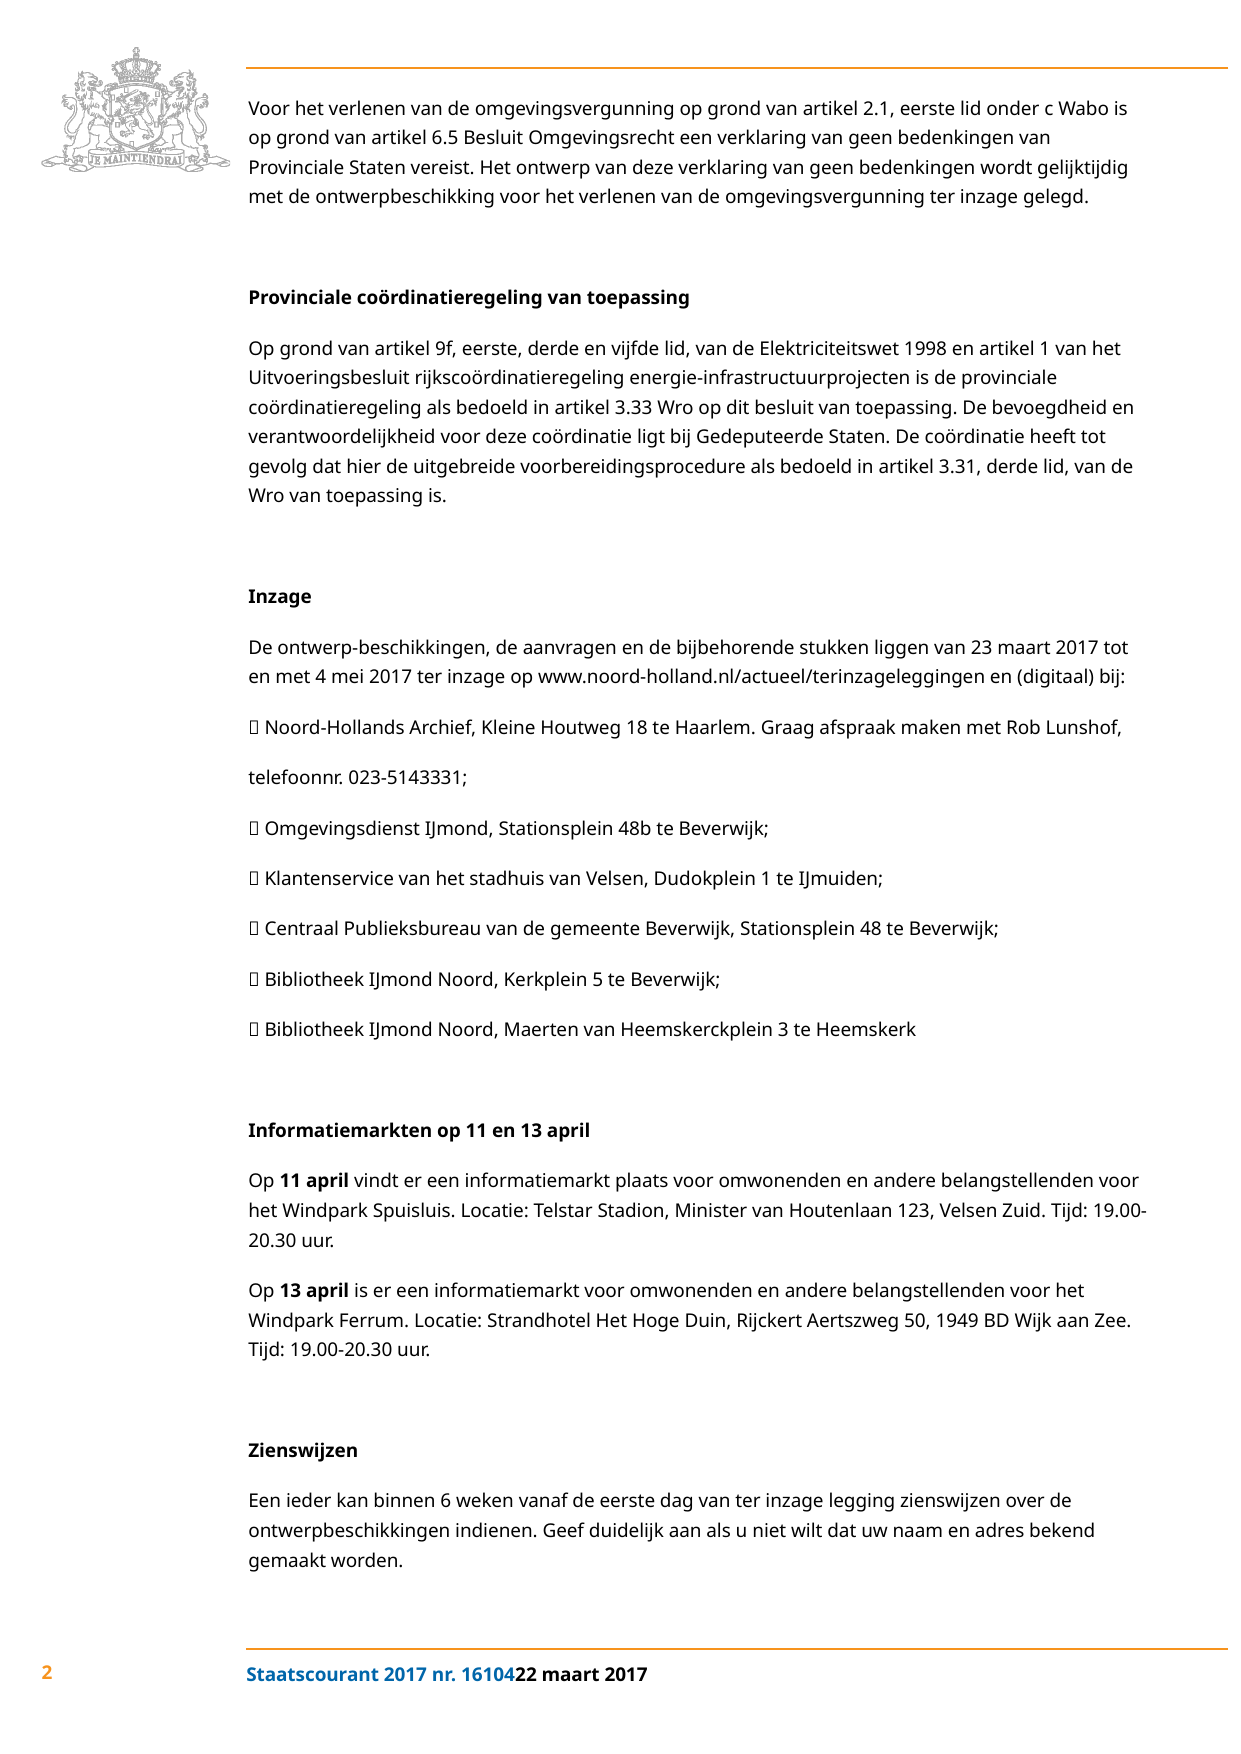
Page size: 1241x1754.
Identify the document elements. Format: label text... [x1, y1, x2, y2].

text  Klantenservice van het stadhuis van Velsen, Dudokplein 1 te IJmuiden; [248, 865, 1152, 891]
text Zienswijzen [248, 1437, 1152, 1463]
text Voor het verlenen van de omgevingsvergunning op grond van artikel 2.1, eerste lid onder c Wabo is op grond van artikel 6.5 Besluit Omgevingsrecht een verklaring van geen bedenkingen van Provinciale Staten vereist. Het ontwerp van deze verklaring van geen bedenkingen wordt gelijktijdig met de ontwerpbeschikking voor het verlenen van de omgevingsvergunning ter inzage gelegd. [248, 95, 1152, 209]
text Een ieder kan binnen 6 weken vanaf de eerste dag van ter inzage legging zienswijzen over de ontwerpbeschikkingen indienen. Geef duidelijk aan als u niet wilt dat uw naam en adres bekend gemaakt worden. [248, 1488, 1152, 1573]
text telefoonnr. 023-5143331; [248, 764, 1152, 790]
text Provinciale coördinatieregeling van toepassing [248, 284, 1152, 310]
text Op 13 april is er een informatiemarkt voor omwonenden en andere belangstellenden voor het Windpark Ferrum. Locatie: Strandhotel Het Hoge Duin, Rijckert Aertszweg 50, 1949 BD Wijk aan Zee. Tijd: 19.00-20.30 uur. [248, 1277, 1152, 1362]
text Informatiemarkten op 11 en 13 april [248, 1117, 1152, 1143]
text De ontwerp-beschikkingen, de aanvragen en de bijbehorende stukken liggen van 23 maart 2017 tot en met 4 mei 2017 ter inzage op www.noord-holland.nl/actueel/terinzageleggingen en (digitaal) bij: [248, 634, 1152, 689]
picture [41, 47, 231, 172]
text Op grond van artikel 9f, eerste, derde en vijfde lid, van de Elektriciteitswet 1998 en artikel 1 van het Uitvoeringsbesluit rijkscoördinatieregeling energie-infrastructuurprojecten is de provinciale coördinatieregeling als bedoeld in artikel 3.33 Wro op dit besluit van toepassing. De bevoegdheid en verantwoordelijkheid voor deze coördinatie ligt bij Gedeputeerde Staten. De coördinatie heeft tot gevolg dat hier de uitgebreide voorbereidingsprocedure als bedoeld in artikel 3.31, derde lid, van de Wro van toepassing is. [248, 335, 1152, 508]
text Inzage [248, 583, 1152, 609]
text Op 11 april vindt er een informatiemarkt plaats voor omwonenden en andere belangstellenden voor het Windpark Spuisluis. Locatie: Telstar Stadion, Minister van Houtenlaan 123, Velsen Zuid. Tijd: 19.00-20.30 uur. [248, 1168, 1152, 1253]
text  Centraal Publieksbureau van de gemeente Beverwijk, Stationsplein 48 te Beverwijk; [248, 916, 1152, 941]
text  Bibliotheek IJmond Noord, Maerten van Heemskerckplein 3 te Heemskerk [248, 1016, 1152, 1042]
text  Bibliotheek IJmond Noord, Kerkplein 5 te Beverwijk; [248, 966, 1152, 992]
text  Omgevingsdienst IJmond, Stationsplein 48b te Beverwijk; [248, 815, 1152, 841]
text  Noord-Hollands Archief, Kleine Houtweg 18 te Haarlem. Graag afspraak maken met Rob Lunshof, [248, 714, 1152, 740]
